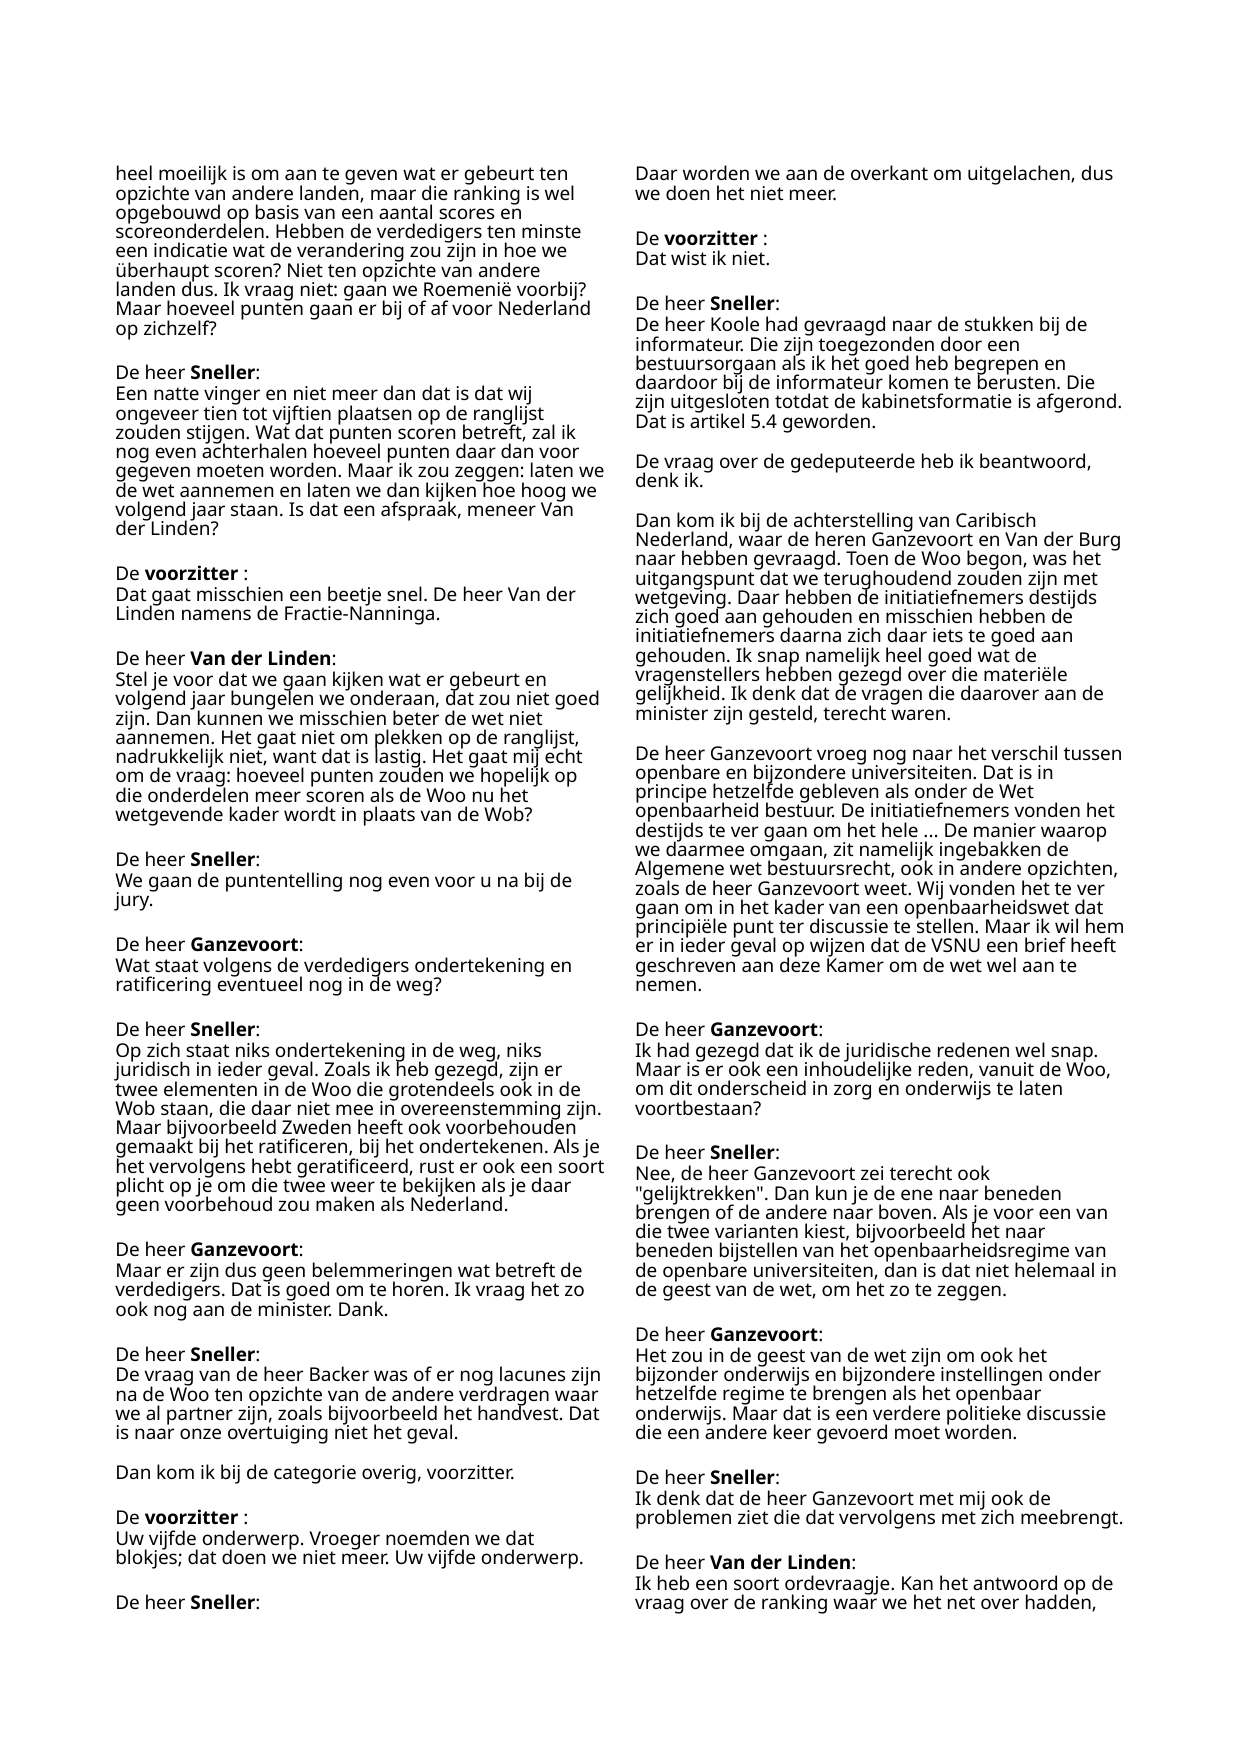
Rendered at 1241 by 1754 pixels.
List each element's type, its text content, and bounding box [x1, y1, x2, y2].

text Uw vijfde onderwerp. Vroeger noemden we dat blokjes; dat doen we niet meer. Uw vijfde onderwerp. [115, 1530, 605, 1569]
text Maar er zijn dus geen belemmeringen wat betreft de verdedigers. Dat is goed om te horen. Ik vraag het zo ook nog aan de minister. Dank. [115, 1262, 605, 1320]
text De heer Ganzevoort vroeg nog naar het verschil tussen openbare en bijzondere universiteiten. Dat is in principe hetzelfde gebleven als onder de Wet openbaarheid bestuur. De initiatiefnemers vonden het destijds te ver gaan om het hele ... De manier waarop we daarmee omgaan, zit namelijk ingebakken de Algemene wet bestuursrecht, ook in andere opzichten, zoals de heer Ganzevoort weet. Wij vonden het te ver gaan om in het kader van een openbaarheidswet dat principiële punt ter discussie te stellen. Maar ik wil hem er in ieder geval op wijzen dat de VSNU een brief heeft geschreven aan deze Kamer om de wet wel aan te nemen. [635, 744, 1125, 995]
text De heer Sneller: [635, 291, 1125, 316]
text De heer Ganzevoort: [115, 1236, 605, 1262]
text De heer Sneller: [115, 1341, 605, 1366]
text Het zou in de geest van de wet zijn om ook het bijzonder onderwijs en bijzondere instellingen onder hetzelfde regime te brengen als het openbaar onderwijs. Maar dat is een verdere politieke discussie die een andere keer gevoerd moet worden. [635, 1347, 1125, 1443]
text De voorzitter : [115, 560, 605, 586]
text Nee, de heer Ganzevoort zei terecht ook "gelijktrekken". Dan kun je de ene naar beneden brengen of de andere naar boven. Als je voor een van die twee varianten kiest, bijvoorbeeld het naar beneden bijstellen van het openbaarheidsregime van de openbare universiteiten, dan is dat niet helemaal in de geest van de wet, om het zo te zeggen. [635, 1165, 1125, 1300]
text De heer Ganzevoort: [115, 931, 605, 957]
text Wat staat volgens de verdedigers ondertekening en ratificering eventueel nog in de weg? [115, 957, 605, 996]
text De heer Sneller: [115, 359, 605, 385]
text De heer Sneller: [635, 1139, 1125, 1165]
text De voorzitter : [115, 1504, 605, 1530]
text Ik denk dat de heer Ganzevoort met mij ook de problemen ziet die dat vervolgens met zich meebrengt. [635, 1490, 1125, 1528]
text We gaan de puntentelling nog even voor u na bij de jury. [115, 872, 605, 910]
text De heer Van der Linden: [635, 1549, 1125, 1575]
text Ik had gezegd dat ik de juridische redenen wel snap. Maar is er ook een inhoudelijke reden, vanuit de Woo, om dit onderscheid in zorg en onderwijs te laten voortbestaan? [635, 1042, 1125, 1119]
text De vraag van de heer Backer was of er nog lacunes zijn na de Woo ten opzichte van de andere verdragen waar we al partner zijn, zoals bijvoorbeeld het handvest. Dat is naar onze overtuiging niet het geval. [115, 1366, 605, 1443]
text De heer Sneller: [115, 1589, 605, 1615]
text De heer Sneller: [115, 1016, 605, 1042]
text Dat gaat misschien een beetje snel. De heer Van der Linden namens de Fractie-Nanninga. [115, 586, 605, 624]
text Dan kom ik bij de achterstelling van Caribisch Nederland, waar de heren Ganzevoort en Van der Burg naar hebben gevraagd. Toen de Woo begon, was het uitgangspunt dat we terughoudend zouden zijn met wetgeving. Daar hebben de initiatiefnemers destijds zich goed aan gehouden en misschien hebben de initiatiefnemers daarna zich daar iets te goed aan gehouden. Ik snap namelijk heel goed wat de vragenstellers hebben gezegd over die materiële gelijkheid. Ik denk dat de vragen die daarover aan de minister zijn gesteld, terecht waren. [635, 512, 1125, 724]
text Dan kom ik bij de categorie overig, voorzitter. [115, 1464, 605, 1483]
text Stel je voor dat we gaan kijken wat er gebeurt en volgend jaar bungelen we onderaan, dat zou niet goed zijn. Dan kunnen we misschien beter de wet niet aannemen. Het gaat niet om plekken op de ranglijst, nadrukkelijk niet, want dat is lastig. Het gaat mij echt om de vraag: hoeveel punten zouden we hopelijk op die onderdelen meer scoren als de Woo nu het wetgevende kader wordt in plaats van de Wob? [115, 671, 605, 825]
text Op zich staat niks ondertekening in de weg, niks juridisch in ieder geval. Zoals ik heb gezegd, zijn er twee elementen in de Woo die grotendeels ook in de Wob staan, die daar niet mee in overeenstemming zijn. Maar bijvoorbeeld Zweden heeft ook voorbehouden gemaakt bij het ratificeren, bij het ondertekenen. Als je het vervolgens hebt geratificeerd, rust er ook een soort plicht op je om die twee weer te bekijken als je daar geen voorbehoud zou maken als Nederland. [115, 1042, 605, 1216]
text Dat wist ik niet. [635, 250, 1125, 270]
text Een natte vinger en niet meer dan dat is dat wij ongeveer tien tot vijftien plaatsen op de ranglijst zouden stijgen. Wat dat punten scoren betreft, zal ik nog even achterhalen hoeveel punten daar dan voor gegeven moeten worden. Maar ik zou zeggen: laten we de wet aannemen en laten we dan kijken hoe hoog we volgend jaar staan. Is dat een afspraak, meneer Van der Linden? [115, 385, 605, 539]
text De heer Ganzevoort: [635, 1016, 1125, 1042]
text De voorzitter : [635, 225, 1125, 250]
text De heer Sneller: [635, 1464, 1125, 1490]
text De vraag over de gedeputeerde heb ik beantwoord, denk ik. [635, 453, 1125, 491]
text Ik heb een soort ordevraagje. Kan het antwoord op de vraag over de ranking waar we het net over hadden, [635, 1575, 1125, 1613]
text Daar worden we aan de overkant om uitgelachen, dus we doen het niet meer. [635, 165, 1125, 204]
text De heer Ganzevoort: [635, 1321, 1125, 1347]
text heel moeilijk is om aan te geven wat er gebeurt ten opzichte van andere landen, maar die ranking is wel opgebouwd op basis van een aantal scores en scoreonderdelen. Hebben de verdedigers ten minste een indicatie wat de verandering zou zijn in hoe we überhaupt scoren? Niet ten opzichte van andere landen dus. Ik vraag niet: gaan we Roemenië voorbij? Maar hoeveel punten gaan er bij of af voor Nederland op zichzelf? [115, 165, 605, 339]
text De heer Van der Linden: [115, 645, 605, 671]
text De heer Koole had gevraagd naar de stukken bij de informateur. Die zijn toegezonden door een bestuursorgaan als ik het goed heb begrepen en daardoor bij de informateur komen te berusten. Die zijn uitgesloten totdat de kabinetsformatie is afgerond. Dat is artikel 5.4 geworden. [635, 316, 1125, 432]
text De heer Sneller: [115, 846, 605, 872]
